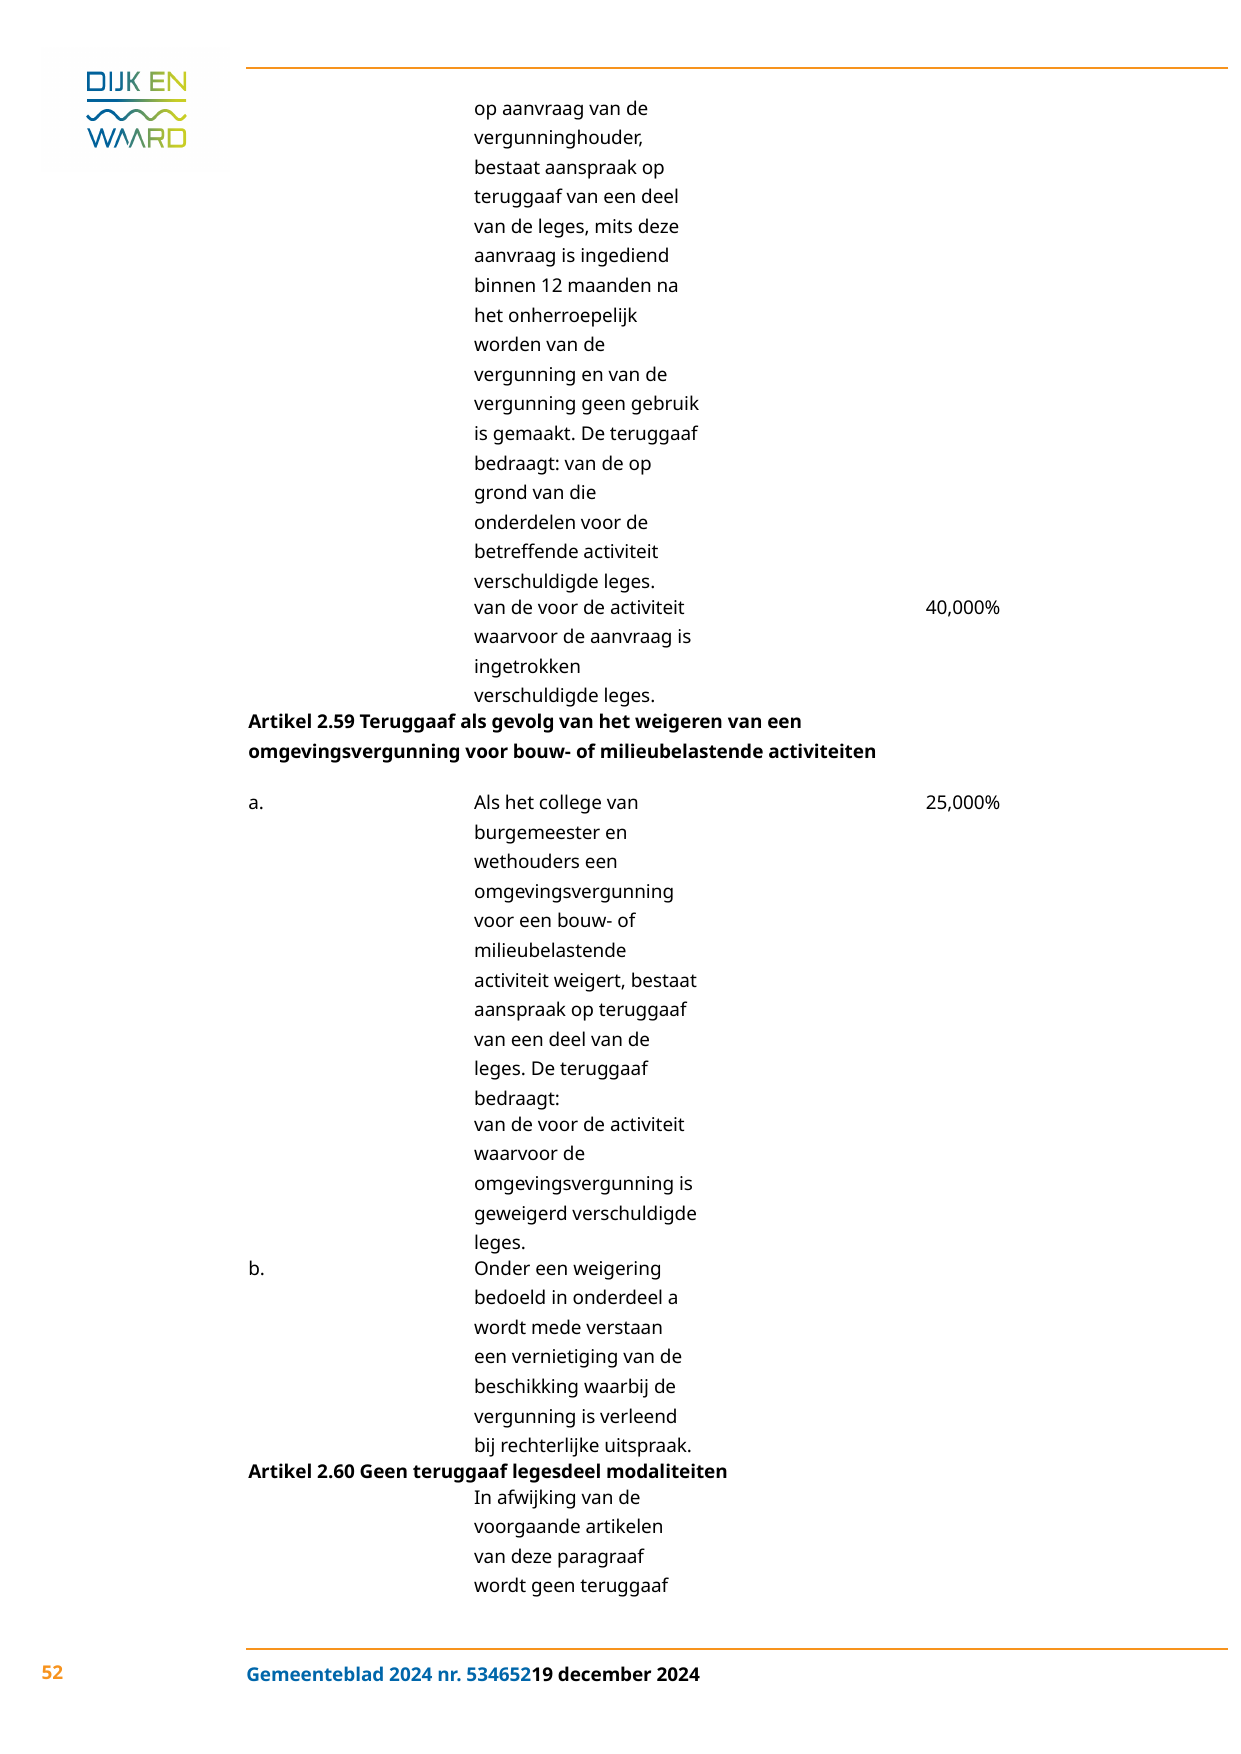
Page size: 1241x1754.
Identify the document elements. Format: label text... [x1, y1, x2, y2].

table_cell [926, 1484, 1152, 1598]
table_cell [248, 1484, 474, 1598]
table_cell [926, 95, 1152, 594]
table_cell [474, 764, 700, 789]
table_cell [700, 789, 926, 1111]
table_cell [926, 1458, 1152, 1484]
table_cell op aanvraag van de vergunninghouder, bestaat aanspraak op teruggaaf van een deel van de leges, mits deze aanvraag is ingediend binnen 12 maanden na het onherroepelijk worden van de vergunning en van de vergunning geen gebruik is gemaakt. De teruggaaf bedraagt: van de op grond van die onderdelen voor de betreffende activiteit verschuldigde leges. [474, 95, 700, 594]
table_cell [700, 1255, 926, 1458]
table_cell [700, 1111, 926, 1255]
table_cell [926, 1111, 1152, 1255]
table_cell [700, 764, 926, 789]
table_cell van de voor de activiteit waarvoor de omgevingsvergunning is geweigerd verschuldigde leges. [474, 1111, 700, 1255]
table_cell 40,000% [926, 594, 1152, 708]
table_cell a. [248, 789, 474, 1111]
table_cell Artikel 2.59 Teruggaaf als gevolg van het weigeren van een omgevingsvergunning voor bouw- of milieubelastende activiteiten [248, 708, 926, 764]
table_cell [926, 764, 1152, 789]
table_cell [700, 1484, 926, 1598]
table_cell Als het college van burgemeester en wethouders een omgevingsvergunning voor een bouw- of milieubelastende activiteit weigert, bestaat aanspraak op teruggaaf van een deel van de leges. De teruggaaf bedraagt: [474, 789, 700, 1111]
table_cell [926, 1255, 1152, 1458]
table_cell 25,000% [926, 789, 1152, 1111]
table_cell Onder een weigering bedoeld in onderdeel a wordt mede verstaan een vernietiging van de beschikking waarbij de vergunning is verleend bij rechterlijke uitspraak. [474, 1255, 700, 1458]
table_cell b. [248, 1255, 474, 1458]
table_cell [248, 1111, 474, 1255]
table_cell [700, 594, 926, 708]
table_cell [248, 764, 474, 789]
table_cell In afwijking van de voorgaande artikelen van deze paragraaf wordt geen teruggaaf [474, 1484, 700, 1598]
table_cell [926, 708, 1152, 764]
table_cell Artikel 2.60 Geen teruggaaf legesdeel modaliteiten [248, 1458, 926, 1484]
table_cell [248, 594, 474, 708]
table_cell van de voor de activiteit waarvoor de aanvraag is ingetrokken verschuldigde leges. [474, 594, 700, 708]
table_cell [248, 95, 474, 594]
picture [41, 47, 231, 172]
table_cell [700, 95, 926, 594]
